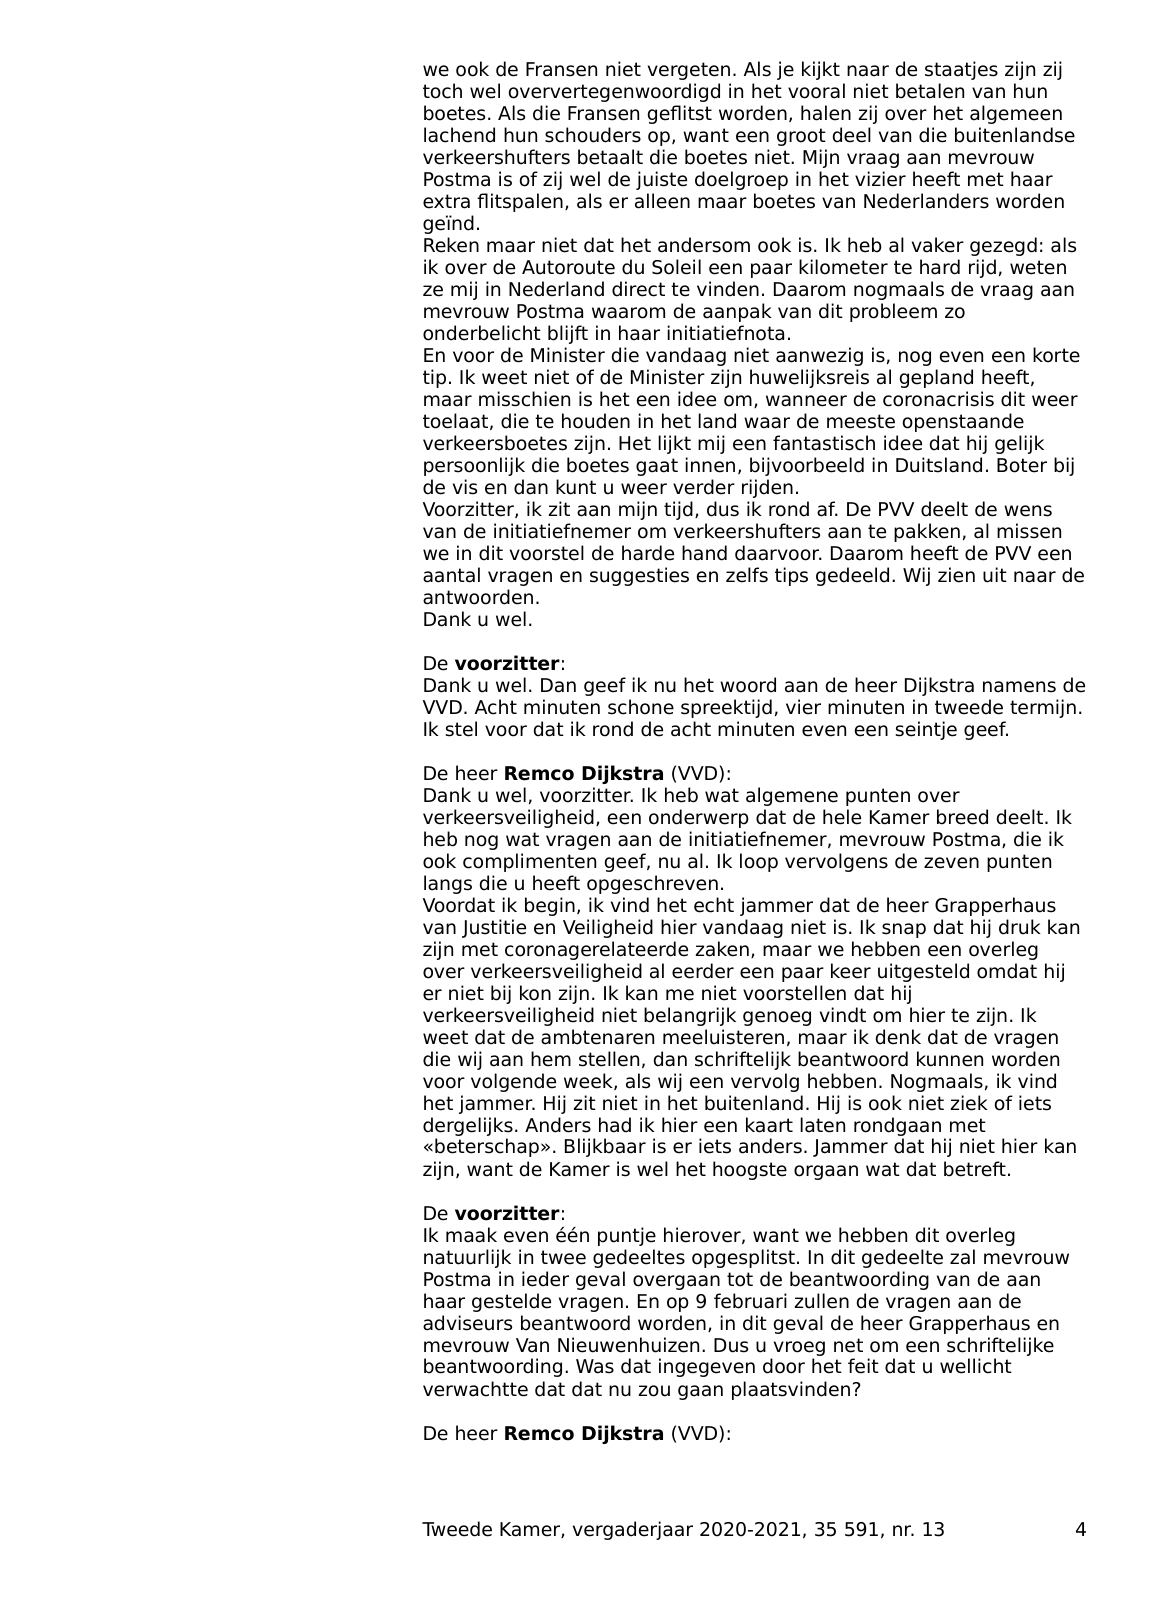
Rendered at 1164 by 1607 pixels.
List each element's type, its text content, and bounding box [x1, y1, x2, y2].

text Voorzitter, ik zit aan mijn tijd, dus ik rond af. De PVV deelt de wens van de initiatiefnemer om verkeershufters aan te pakken, al missen we in dit voorstel de harde hand daarvoor. Daarom heeft de PVV een aantal vragen en suggesties en zelfs tips gedeeld. Wij zien uit naar de antwoorden. [422, 499, 1087, 608]
text we ook de Fransen niet vergeten. Als je kijkt naar de staatjes zijn zij toch wel oververtegenwoordigd in het vooral niet betalen van hun boetes. Als die Fransen geflitst worden, halen zij over het algemeen lachend hun schouders op, want een groot deel van die buitenlandse verkeershufters betaalt die boetes niet. Mijn vraag aan mevrouw Postma is of zij wel de juiste doelgroep in het vizier heeft met haar extra flitspalen, als er alleen maar boetes van Nederlanders worden geïnd. [422, 59, 1087, 235]
text Ik maak even één puntje hierover, want we hebben dit overleg natuurlijk in twee gedeeltes opgesplitst. In dit gedeelte zal mevrouw Postma in ieder geval overgaan tot de beantwoording van de aan haar gestelde vragen. En op 9 februari zullen de vragen aan de adviseurs beantwoord worden, in dit geval de heer Grapperhaus en mevrouw Van Nieuwenhuizen. Dus u vroeg net om een schriftelijke beantwoording. Was dat ingegeven door het feit dat u wellicht verwachtte dat dat nu zou gaan plaatsvinden? [422, 1224, 1087, 1400]
text Dank u wel. [422, 608, 1087, 631]
text De heer Remco Dijkstra (VVD): [422, 763, 1087, 785]
text Voordat ik begin, ik vind het echt jammer dat de heer Grapperhaus van Justitie en Veiligheid hier vandaag niet is. Ik snap dat hij druk kan zijn met coronagerelateerde zaken, maar we hebben een overleg over verkeersveiligheid al eerder een paar keer uitgesteld omdat hij er niet bij kon zijn. Ik kan me niet voorstellen dat hij verkeersveiligheid niet belangrijk genoeg vindt om hier te zijn. Ik weet dat de ambtenaren meeluisteren, maar ik denk dat de vragen die wij aan hem stellen, dan schriftelijk beantwoord kunnen worden voor volgende week, als wij een vervolg hebben. Nogmaals, ik vind het jammer. Hij zit niet in het buitenland. Hij is ook niet ziek of iets dergelijks. Anders had ik hier een kaart laten rondgaan met «beterschap». Blijkbaar is er iets anders. Jammer dat hij niet hier kan zijn, want de Kamer is wel het hoogste orgaan wat dat betreft. [422, 895, 1087, 1180]
text Dank u wel, voorzitter. Ik heb wat algemene punten over verkeersveiligheid, een onderwerp dat de hele Kamer breed deelt. Ik heb nog wat vragen aan de initiatiefnemer, mevrouw Postma, die ik ook complimenten geef, nu al. Ik loop vervolgens de zeven punten langs die u heeft opgeschreven. [422, 785, 1087, 895]
text Reken maar niet dat het andersom ook is. Ik heb al vaker gezegd: als ik over de Autoroute du Soleil een paar kilometer te hard rijd, weten ze mij in Nederland direct te vinden. Daarom nogmaals de vraag aan mevrouw Postma waarom de aanpak van dit probleem zo onderbelicht blijft in haar initiatiefnota. [422, 235, 1087, 345]
text En voor de Minister die vandaag niet aanwezig is, nog even een korte tip. Ik weet niet of de Minister zijn huwelijksreis al gepland heeft, maar misschien is het een idee om, wanneer de coronacrisis dit weer toelaat, die te houden in het land waar de meeste openstaande verkeersboetes zijn. Het lijkt mij een fantastisch idee dat hij gelijk persoonlijk die boetes gaat innen, bijvoorbeeld in Duitsland. Boter bij de vis en dan kunt u weer verder rijden. [422, 345, 1087, 499]
text De heer Remco Dijkstra (VVD): [422, 1423, 1087, 1444]
text De voorzitter: [422, 1203, 1087, 1224]
text De voorzitter: [422, 653, 1087, 675]
text Dank u wel. Dan geef ik nu het woord aan de heer Dijkstra namens de VVD. Acht minuten schone spreektijd, vier minuten in tweede termijn. Ik stel voor dat ik rond de acht minuten even een seintje geef. [422, 675, 1087, 741]
